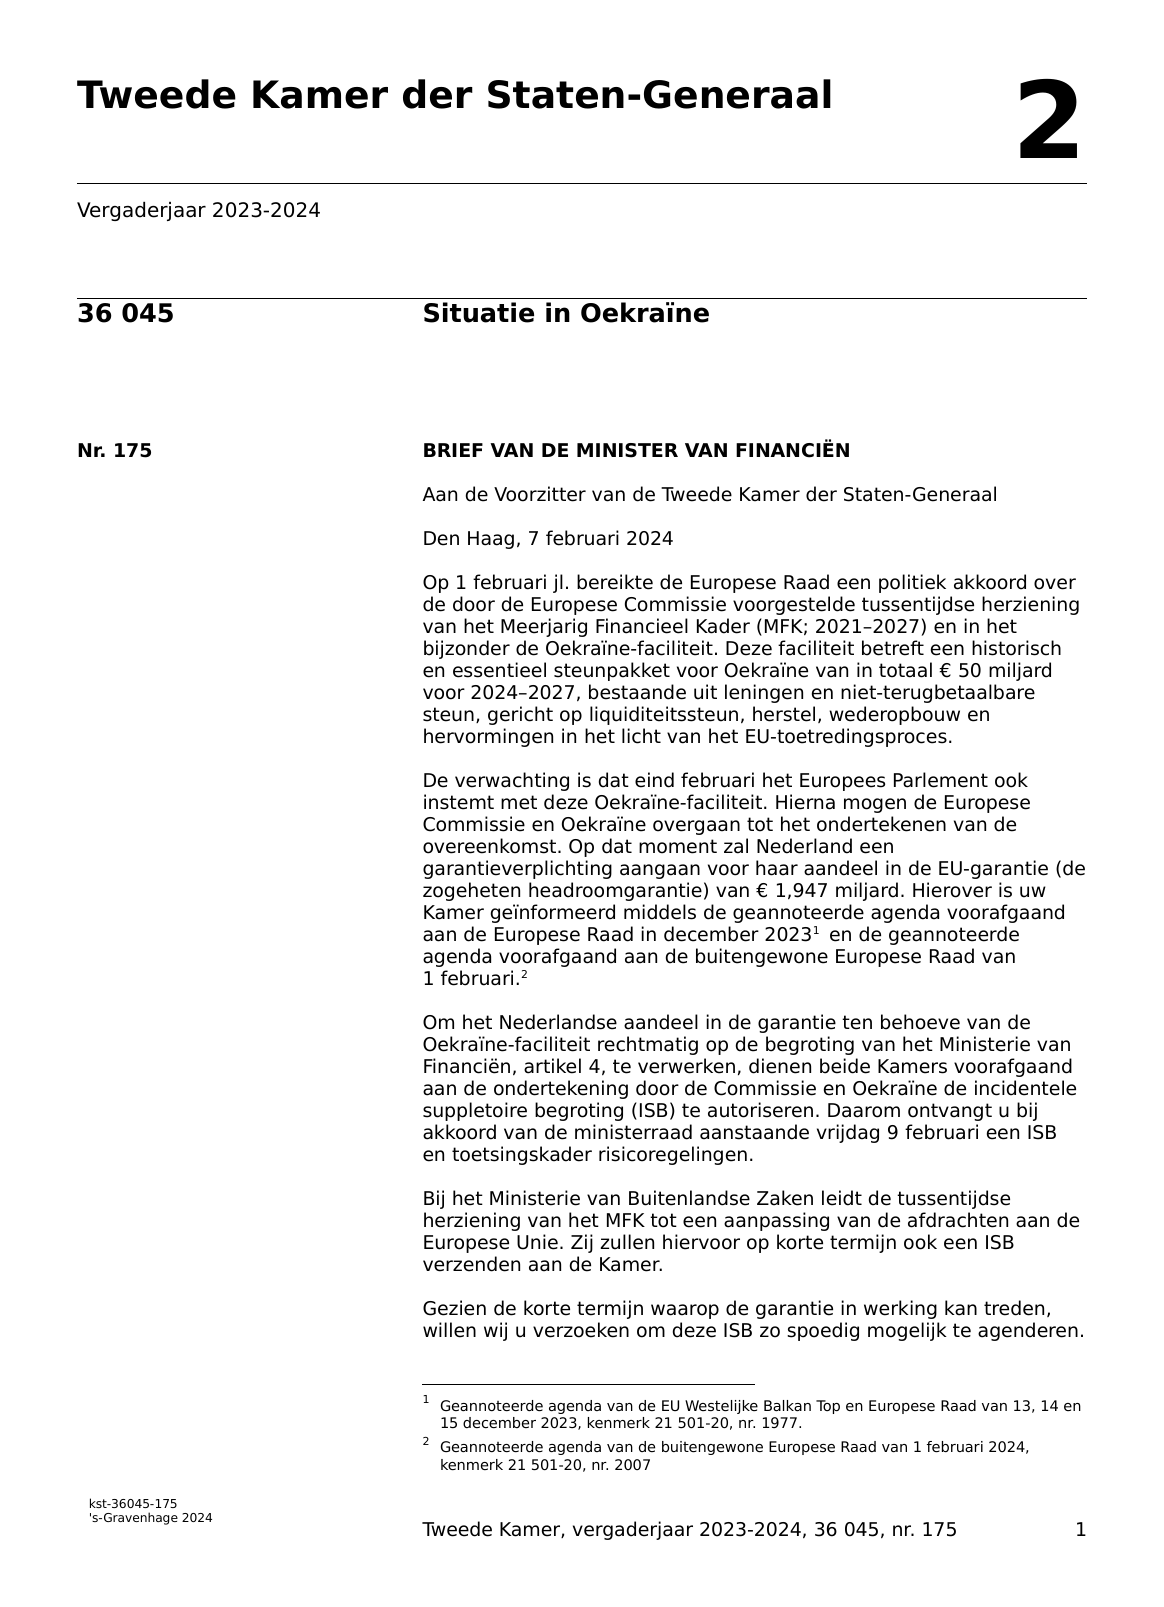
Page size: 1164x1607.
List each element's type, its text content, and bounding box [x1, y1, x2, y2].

text Bij het Ministerie van Buitenlandse Zaken leidt de tussentijdse herziening van het MFK tot een aanpassing van de afdrachten aan de Europese Unie. Zij zullen hiervoor op korte termijn ook een ISB verzenden aan de Kamer. [422, 1188, 1087, 1276]
text Gezien de korte termijn waarop de garantie in werking kan treden, willen wij u verzoeken om deze ISB zo spoedig mogelijk te agenderen. [422, 1298, 1087, 1342]
text Op 1 februari jl. bereikte de Europese Raad een politiek akkoord over de door de Europese Commissie voorgestelde tussentijdse herziening van het Meerjarig Financieel Kader (MFK; 2021–2027) en in het bijzonder de Oekraïne-faciliteit. Deze faciliteit betreft een historisch en essentieel steunpakket voor Oekraïne van in totaal € 50 miljard voor 2024–2027, bestaande uit leningen en niet-terugbetaalbare steun, gericht op liquiditeitssteun, herstel, wederopbouw en hervormingen in het licht van het EU-toetredingsproces. [422, 572, 1087, 748]
text Aan de Voorzitter van de Tweede Kamer der Staten-Generaal [422, 484, 1087, 506]
text De verwachting is dat eind februari het Europees Parlement ook instemt met deze Oekraïne-faciliteit. Hierna mogen de Europese Commissie en Oekraïne overgaan tot het ondertekenen van de overeenkomst. Op dat moment zal Nederland een garantieverplichting aangaan voor haar aandeel in de EU-garantie (de zogeheten headroomgarantie) van € 1,947 miljard. Hierover is uw Kamer geïnformeerd middels de geannoteerde agenda voorafgaand aan de Europese Raad in december 2023 en de geannoteerde agenda voorafgaand aan de buitengewone Europese Raad van 1 februari. [422, 770, 1087, 990]
subtitle 36 045 Situatie in Oekraïne [77, 299, 1087, 329]
text Den Haag, 7 februari 2024 [422, 528, 1087, 550]
text Om het Nederlandse aandeel in de garantie ten behoeve van de Oekraïne-faciliteit rechtmatig op de begroting van het Ministerie van Financiën, artikel 4, te verwerken, dienen beide Kamers voorafgaand aan de ondertekening door de Commissie en Oekraïne de incidentele suppletoire begroting (ISB) te autoriseren. Daarom ontvangt u bij akkoord van de ministerraad aanstaande vrijdag 9 februari een ISB en toetsingskader risicoregelingen. [422, 1012, 1087, 1166]
table_header Tweede Kamer der Staten-Generaal [77, 59, 886, 183]
table_cell Vergaderjaar 2023-2024 [77, 184, 1087, 298]
text Geannoteerde agenda van de buitengewone Europese Raad van 1 februari 2024, kenmerk 21 501-20, nr. 2007 [422, 1435, 1087, 1474]
table_header 2 [886, 59, 1087, 183]
text Geannoteerde agenda van de EU Westelijke Balkan Top en Europese Raad van 13, 14 en 15 december 2023, kenmerk 21 501-20, nr. 1977. [422, 1393, 1087, 1432]
subtitle Nr. 175 BRIEF VAN DE MINISTER VAN FINANCIËN [77, 440, 1087, 462]
text 's-Gravenhage 2024 [88, 1511, 323, 1525]
text kst-36045-175 [88, 1497, 323, 1511]
